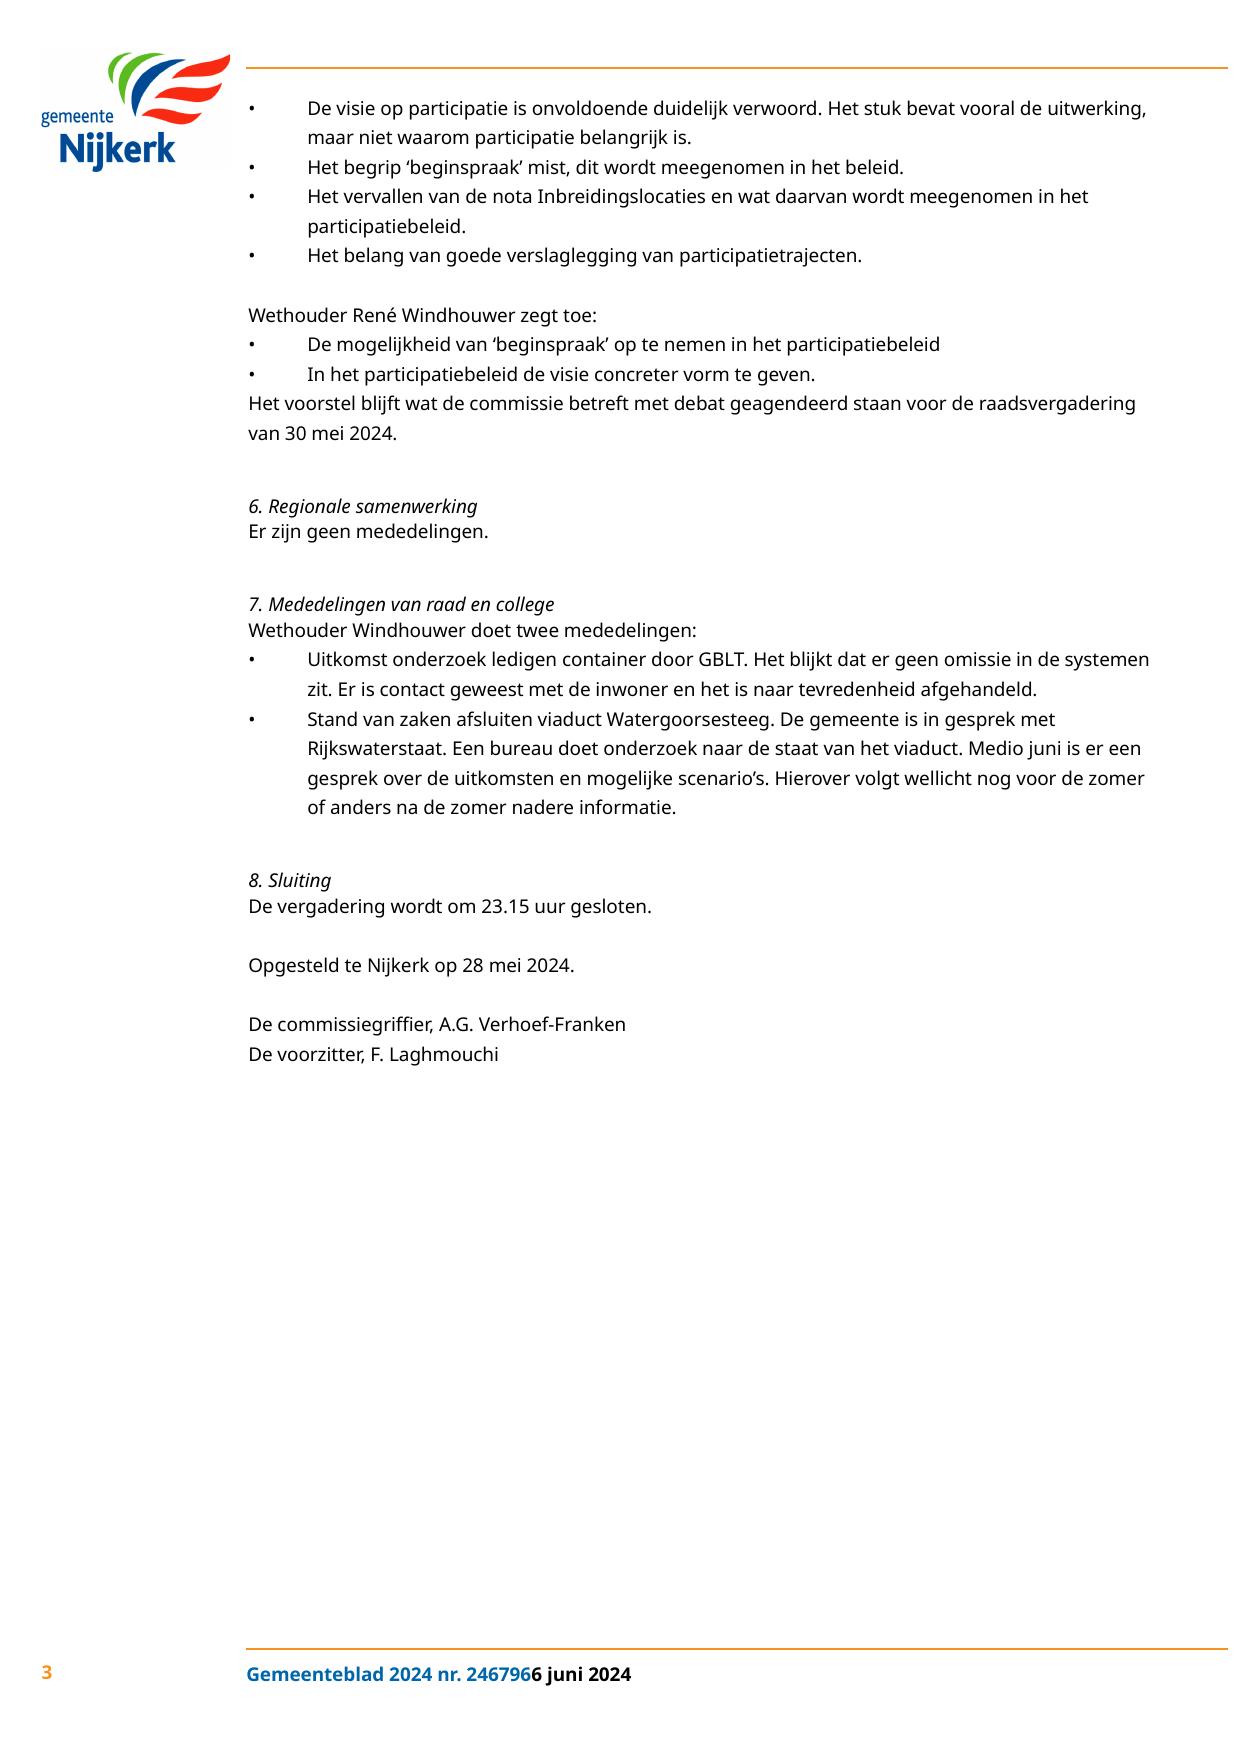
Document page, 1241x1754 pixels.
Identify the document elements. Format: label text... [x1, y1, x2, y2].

text 8. Sluiting [248, 867, 1152, 893]
text Opgesteld te Nijkerk op 28 mei 2024. [248, 952, 1152, 978]
text Wethouder Windhouwer doet twee mededelingen: [248, 617, 1152, 643]
list Het belang van goede verslaglegging van participatietrajecten. [248, 243, 1152, 268]
list Het vervallen van de nota Inbreidingslocaties en wat daarvan wordt meegenomen in het participatiebeleid. [248, 183, 1152, 239]
text 6. Regionale samenwerking [248, 493, 1152, 519]
text De vergadering wordt om 23.15 uur gesloten. [248, 893, 1152, 919]
picture [41, 47, 231, 172]
text De commissiegriffier, A.G. Verhoef-Franken [248, 1011, 1152, 1037]
text Het voorstel blijft wat de commissie betreft met debat geagendeerd staan voor de raadsvergadering van 30 mei 2024. [248, 391, 1152, 446]
list In het participatiebeleid de visie concreter vorm te geven. [248, 361, 1152, 387]
text Er zijn geen mededelingen. [248, 519, 1152, 544]
list De visie op participatie is onvoldoende duidelijk verwoord. Het stuk bevat vooral de uitwerking, maar niet waarom participatie belangrijk is. [248, 95, 1152, 150]
list Het begrip ‘beginspraak’ mist, dit wordt meegenomen in het beleid. [248, 154, 1152, 180]
text 7. Mededelingen van raad en college [248, 591, 1152, 617]
text De voorzitter, F. Laghmouchi [248, 1041, 1152, 1067]
text Wethouder René Windhouwer zegt toe: [248, 302, 1152, 328]
list De mogelijkheid van ‘beginspraak’ op te nemen in het participatiebeleid [248, 331, 1152, 357]
list Uitkomst onderzoek ledigen container door GBLT. Het blijkt dat er geen omissie in de systemen zit. Er is contact geweest met de inwoner en het is naar tevredenheid afgehandeld. [248, 647, 1152, 702]
list Stand van zaken afsluiten viaduct Watergoorsesteeg. De gemeente is in gesprek met Rijkswaterstaat. Een bureau doet onderzoek naar de staat van het viaduct. Medio juni is er een gesprek over de uitkomsten en mogelijke scenario’s. Hierover volgt wellicht nog voor de zomer of anders na de zomer nadere informatie. [248, 706, 1152, 820]
